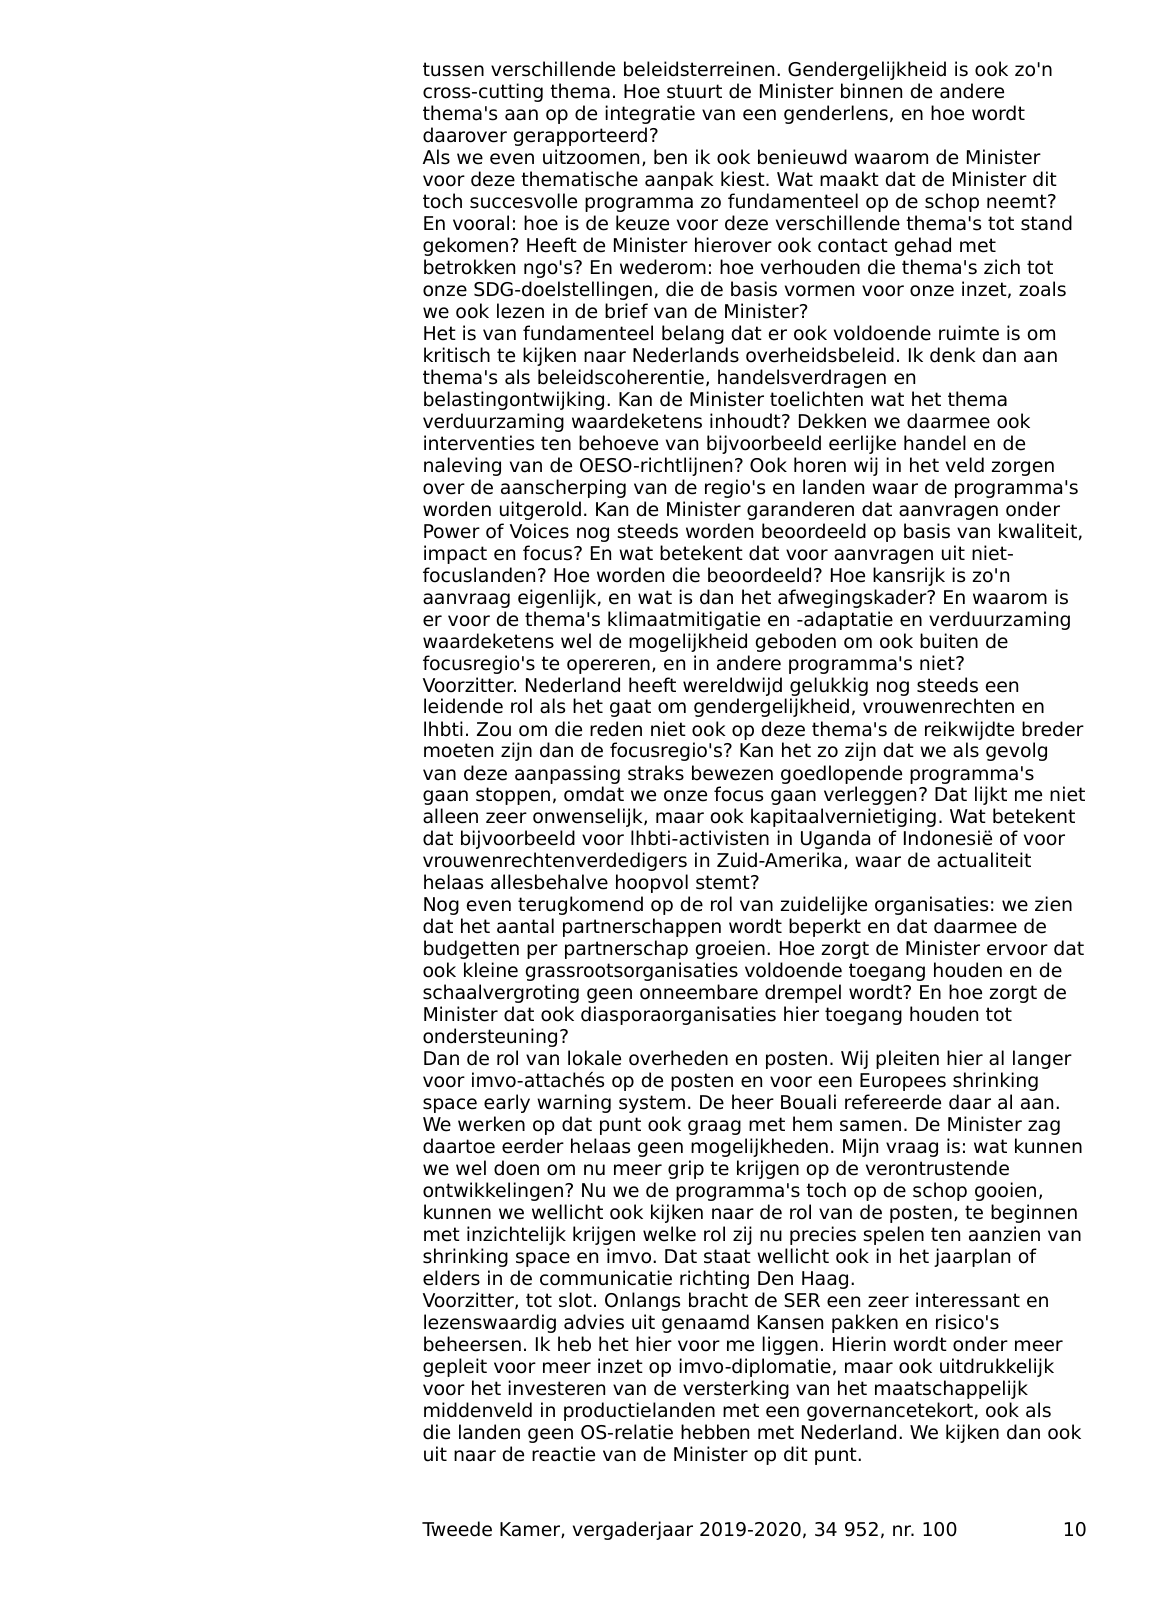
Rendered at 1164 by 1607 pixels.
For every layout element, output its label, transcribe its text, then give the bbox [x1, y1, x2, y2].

text Dan de rol van lokale overheden en posten. Wij pleiten hier al langer voor imvo-attachés op de posten en voor een Europees shrinking space early warning system. De heer Bouali refereerde daar al aan. We werken op dat punt ook graag met hem samen. De Minister zag daartoe eerder helaas geen mogelijkheden. Mijn vraag is: wat kunnen we wel doen om nu meer grip te krijgen op de verontrustende ontwikkelingen? Nu we de programma's toch op de schop gooien, kunnen we wellicht ook kijken naar de rol van de posten, te beginnen met inzichtelijk krijgen welke rol zij nu precies spelen ten aanzien van shrinking space en imvo. Dat staat wellicht ook in het jaarplan of elders in de communicatie richting Den Haag. [422, 1048, 1087, 1290]
text Voorzitter, tot slot. Onlangs bracht de SER een zeer interessant en lezenswaardig advies uit genaamd Kansen pakken en risico's beheersen. Ik heb het hier voor me liggen. Hierin wordt onder meer gepleit voor meer inzet op imvo-diplomatie, maar ook uitdrukkelijk voor het investeren van de versterking van het maatschappelijk middenveld in productielanden met een governancetekort, ook als die landen geen OS-relatie hebben met Nederland. We kijken dan ook uit naar de reactie van de Minister op dit punt. [422, 1290, 1087, 1466]
text Nog even terugkomend op de rol van zuidelijke organisaties: we zien dat het aantal partnerschappen wordt beperkt en dat daarmee de budgetten per partnerschap groeien. Hoe zorgt de Minister ervoor dat ook kleine grassrootsorganisaties voldoende toegang houden en de schaalvergroting geen onneembare drempel wordt? En hoe zorgt de Minister dat ook diasporaorganisaties hier toegang houden tot ondersteuning? [422, 894, 1087, 1048]
text Als we even uitzoomen, ben ik ook benieuwd waarom de Minister voor deze thematische aanpak kiest. Wat maakt dat de Minister dit toch succesvolle programma zo fundamenteel op de schop neemt? En vooral: hoe is de keuze voor deze verschillende thema's tot stand gekomen? Heeft de Minister hierover ook contact gehad met betrokken ngo's? En wederom: hoe verhouden die thema's zich tot onze SDG-doelstellingen, die de basis vormen voor onze inzet, zoals we ook lezen in de brief van de Minister? [422, 147, 1087, 323]
text Het is van fundamenteel belang dat er ook voldoende ruimte is om kritisch te kijken naar Nederlands overheidsbeleid. Ik denk dan aan thema's als beleidscoherentie, handelsverdragen en belastingontwijking. Kan de Minister toelichten wat het thema verduurzaming waardeketens inhoudt? Dekken we daarmee ook interventies ten behoeve van bijvoorbeeld eerlijke handel en de naleving van de OESO-richtlijnen? Ook horen wij in het veld zorgen over de aanscherping van de regio's en landen waar de programma's worden uitgerold. Kan de Minister garanderen dat aanvragen onder Power of Voices nog steeds worden beoordeeld op basis van kwaliteit, impact en focus? En wat betekent dat voor aanvragen uit niet-focuslanden? Hoe worden die beoordeeld? Hoe kansrijk is zo'n aanvraag eigenlijk, en wat is dan het afwegingskader? En waarom is er voor de thema's klimaatmitigatie en -adaptatie en verduurzaming waardeketens wel de mogelijkheid geboden om ook buiten de focusregio's te opereren, en in andere programma's niet? [422, 323, 1087, 674]
text Voorzitter. Nederland heeft wereldwijd gelukkig nog steeds een leidende rol als het gaat om gendergelijkheid, vrouwenrechten en lhbti. Zou om die reden niet ook op deze thema's de reikwijdte breder moeten zijn dan de focusregio's? Kan het zo zijn dat we als gevolg van deze aanpassing straks bewezen goedlopende programma's gaan stoppen, omdat we onze focus gaan verleggen? Dat lijkt me niet alleen zeer onwenselijk, maar ook kapitaalvernietiging. Wat betekent dat bijvoorbeeld voor lhbti-activisten in Uganda of Indonesië of voor vrouwenrechtenverdedigers in Zuid-Amerika, waar de actualiteit helaas allesbehalve hoopvol stemt? [422, 674, 1087, 894]
text tussen verschillende beleidsterreinen. Gendergelijkheid is ook zo'n cross-cutting thema. Hoe stuurt de Minister binnen de andere thema's aan op de integratie van een genderlens, en hoe wordt daarover gerapporteerd? [422, 59, 1087, 147]
